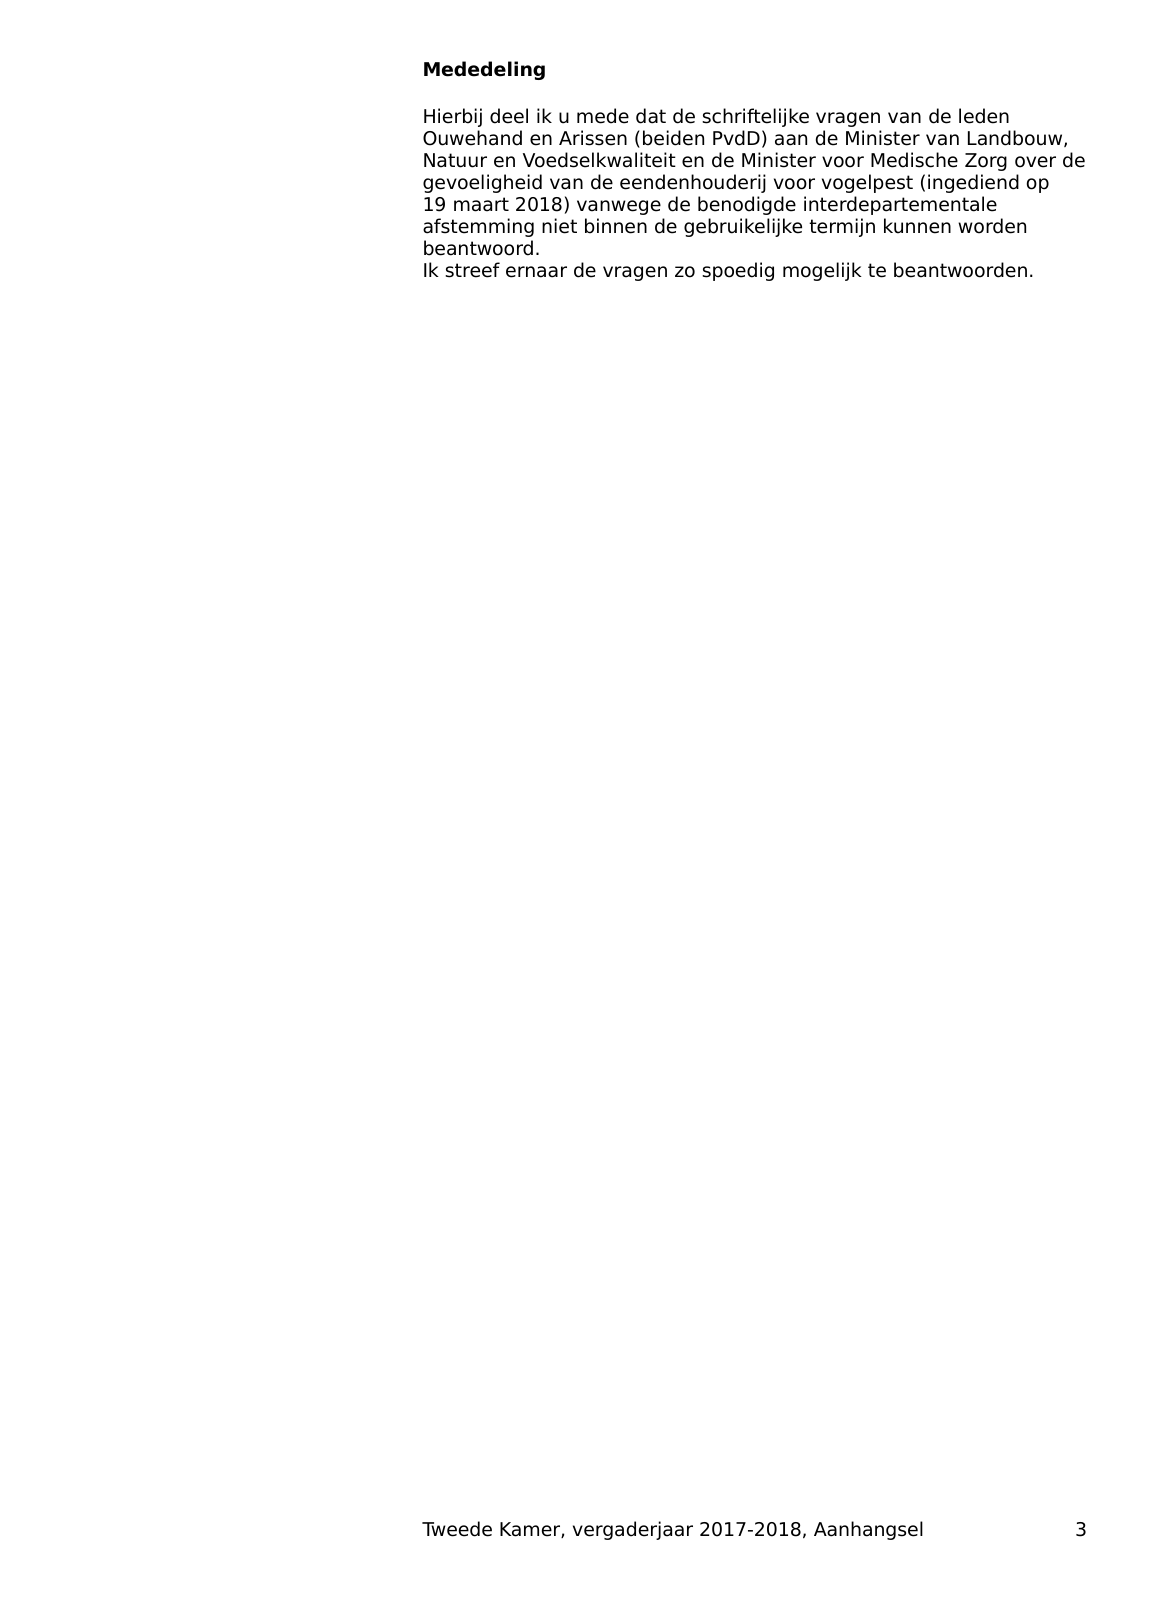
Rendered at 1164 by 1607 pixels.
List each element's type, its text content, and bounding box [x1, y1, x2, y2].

subtitle Mededeling [422, 59, 1087, 81]
text Hierbij deel ik u mede dat de schriftelijke vragen van de leden Ouwehand en Arissen (beiden PvdD) aan de Minister van Landbouw, Natuur en Voedselkwaliteit en de Minister voor Medische Zorg over de gevoeligheid van de eendenhouderij voor vogelpest (ingediend op 19 maart 2018) vanwege de benodigde interdepartementale afstemming niet binnen de gebruikelijke termijn kunnen worden beantwoord. [422, 106, 1087, 260]
text Ik streef ernaar de vragen zo spoedig mogelijk te beantwoorden. [422, 260, 1087, 282]
